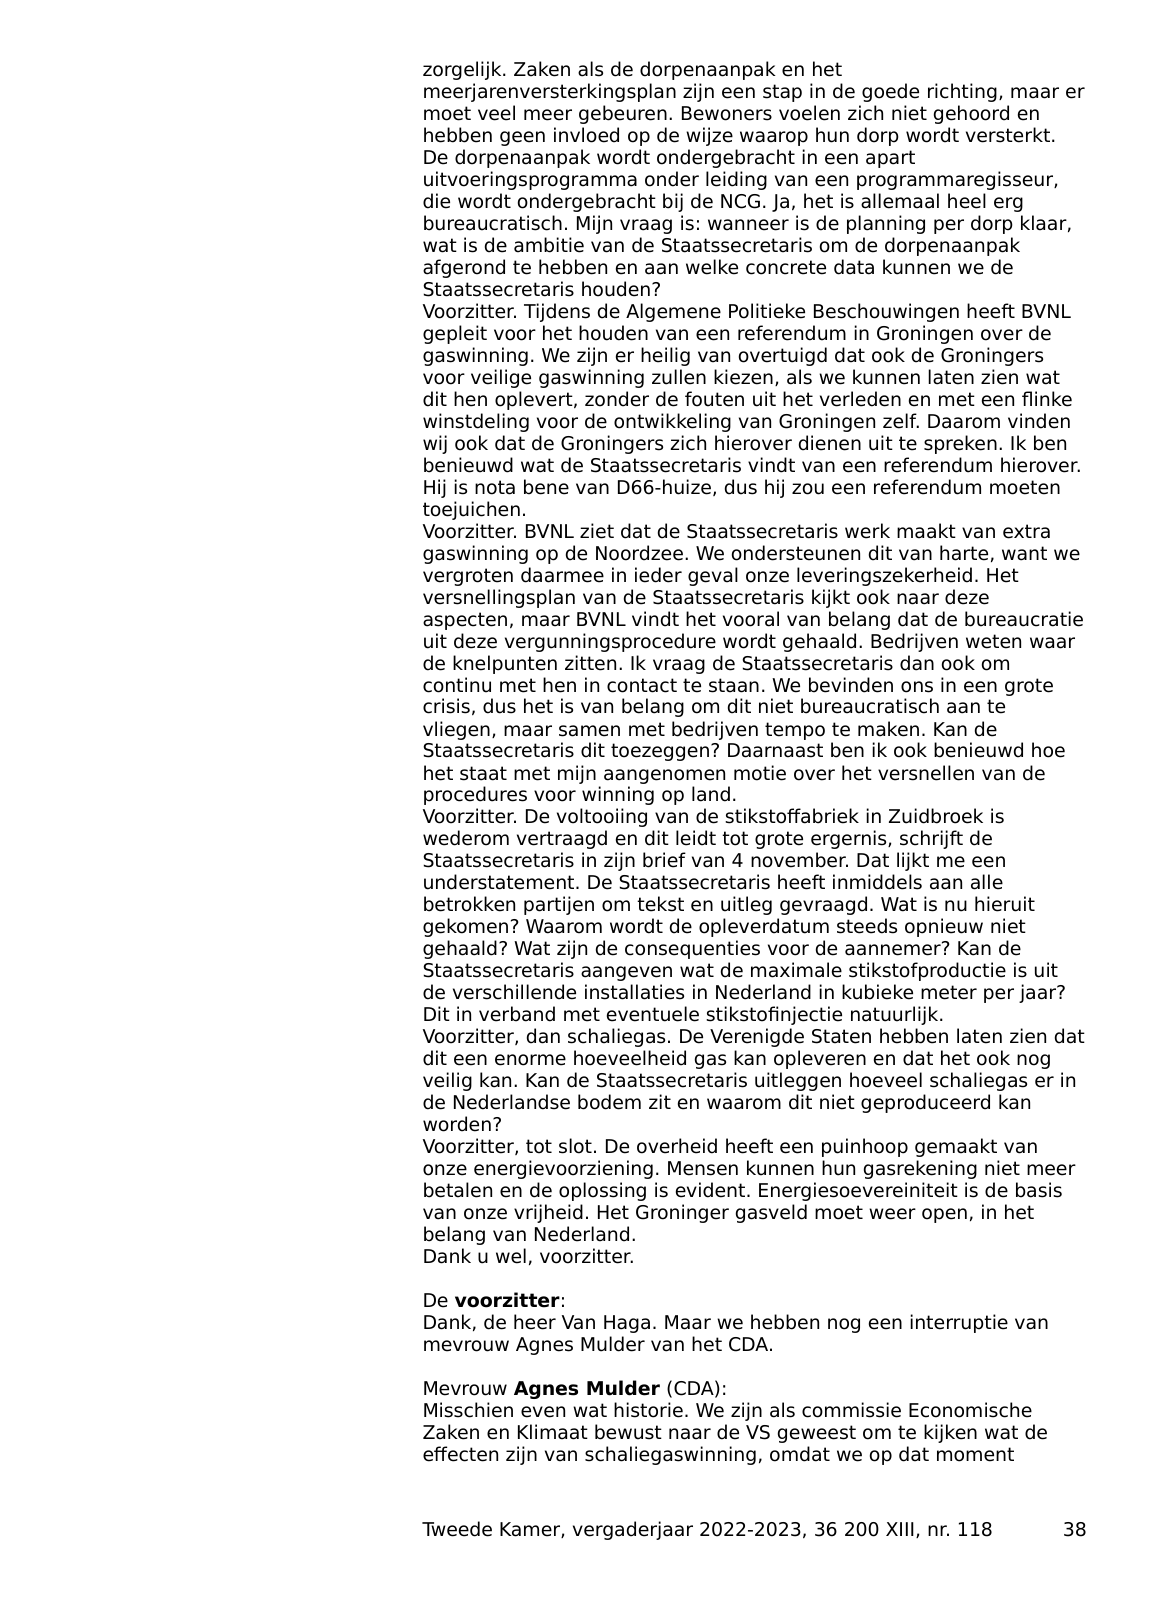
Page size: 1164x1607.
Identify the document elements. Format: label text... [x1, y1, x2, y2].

text Dank, de heer Van Haga. Maar we hebben nog een interruptie van mevrouw Agnes Mulder van het CDA. [422, 1312, 1087, 1356]
text Voorzitter, tot slot. De overheid heeft een puinhoop gemaakt van onze energievoorziening. Mensen kunnen hun gasrekening niet meer betalen en de oplossing is evident. Energiesoevereiniteit is de basis van onze vrijheid. Het Groninger gasveld moet weer open, in het belang van Nederland. [422, 1136, 1087, 1246]
text zorgelijk. Zaken als de dorpenaanpak en het meerjarenversterkingsplan zijn een stap in de goede richting, maar er moet veel meer gebeuren. Bewoners voelen zich niet gehoord en hebben geen invloed op de wijze waarop hun dorp wordt versterkt. De dorpenaanpak wordt ondergebracht in een apart uitvoeringsprogramma onder leiding van een programmaregisseur, die wordt ondergebracht bij de NCG. Ja, het is allemaal heel erg bureaucratisch. Mijn vraag is: wanneer is de planning per dorp klaar, wat is de ambitie van de Staatssecretaris om de dorpenaanpak afgerond te hebben en aan welke concrete data kunnen we de Staatssecretaris houden? [422, 59, 1087, 301]
text Voorzitter, dan schaliegas. De Verenigde Staten hebben laten zien dat dit een enorme hoeveelheid gas kan opleveren en dat het ook nog veilig kan. Kan de Staatssecretaris uitleggen hoeveel schaliegas er in de Nederlandse bodem zit en waarom dit niet geproduceerd kan worden? [422, 1026, 1087, 1136]
text Voorzitter. Tijdens de Algemene Politieke Beschouwingen heeft BVNL gepleit voor het houden van een referendum in Groningen over de gaswinning. We zijn er heilig van overtuigd dat ook de Groningers voor veilige gaswinning zullen kiezen, als we kunnen laten zien wat dit hen oplevert, zonder de fouten uit het verleden en met een flinke winstdeling voor de ontwikkeling van Groningen zelf. Daarom vinden wij ook dat de Groningers zich hierover dienen uit te spreken. Ik ben benieuwd wat de Staatssecretaris vindt van een referendum hierover. Hij is nota bene van D66-huize, dus hij zou een referendum moeten toejuichen. [422, 301, 1087, 521]
text Voorzitter. De voltooiing van de stikstoffabriek in Zuidbroek is wederom vertraagd en dit leidt tot grote ergernis, schrijft de Staatssecretaris in zijn brief van 4 november. Dat lijkt me een understatement. De Staatssecretaris heeft inmiddels aan alle betrokken partijen om tekst en uitleg gevraagd. Wat is nu hieruit gekomen? Waarom wordt de opleverdatum steeds opnieuw niet gehaald? Wat zijn de consequenties voor de aannemer? Kan de Staatssecretaris aangeven wat de maximale stikstofproductie is uit de verschillende installaties in Nederland in kubieke meter per jaar? Dit in verband met eventuele stikstofinjectie natuurlijk. [422, 806, 1087, 1026]
text De voorzitter: [422, 1290, 1087, 1312]
text Misschien even wat historie. We zijn als commissie Economische Zaken en Klimaat bewust naar de VS geweest om te kijken wat de effecten zijn van schaliegaswinning, omdat we op dat moment [422, 1400, 1087, 1466]
text Mevrouw Agnes Mulder (CDA): [422, 1378, 1087, 1400]
text Voorzitter. BVNL ziet dat de Staatssecretaris werk maakt van extra gaswinning op de Noordzee. We ondersteunen dit van harte, want we vergroten daarmee in ieder geval onze leveringszekerheid. Het versnellingsplan van de Staatssecretaris kijkt ook naar deze aspecten, maar BVNL vindt het vooral van belang dat de bureaucratie uit deze vergunningsprocedure wordt gehaald. Bedrijven weten waar de knelpunten zitten. Ik vraag de Staatssecretaris dan ook om continu met hen in contact te staan. We bevinden ons in een grote crisis, dus het is van belang om dit niet bureaucratisch aan te vliegen, maar samen met bedrijven tempo te maken. Kan de Staatssecretaris dit toezeggen? Daarnaast ben ik ook benieuwd hoe het staat met mijn aangenomen motie over het versnellen van de procedures voor winning op land. [422, 521, 1087, 806]
text Dank u wel, voorzitter. [422, 1246, 1087, 1268]
